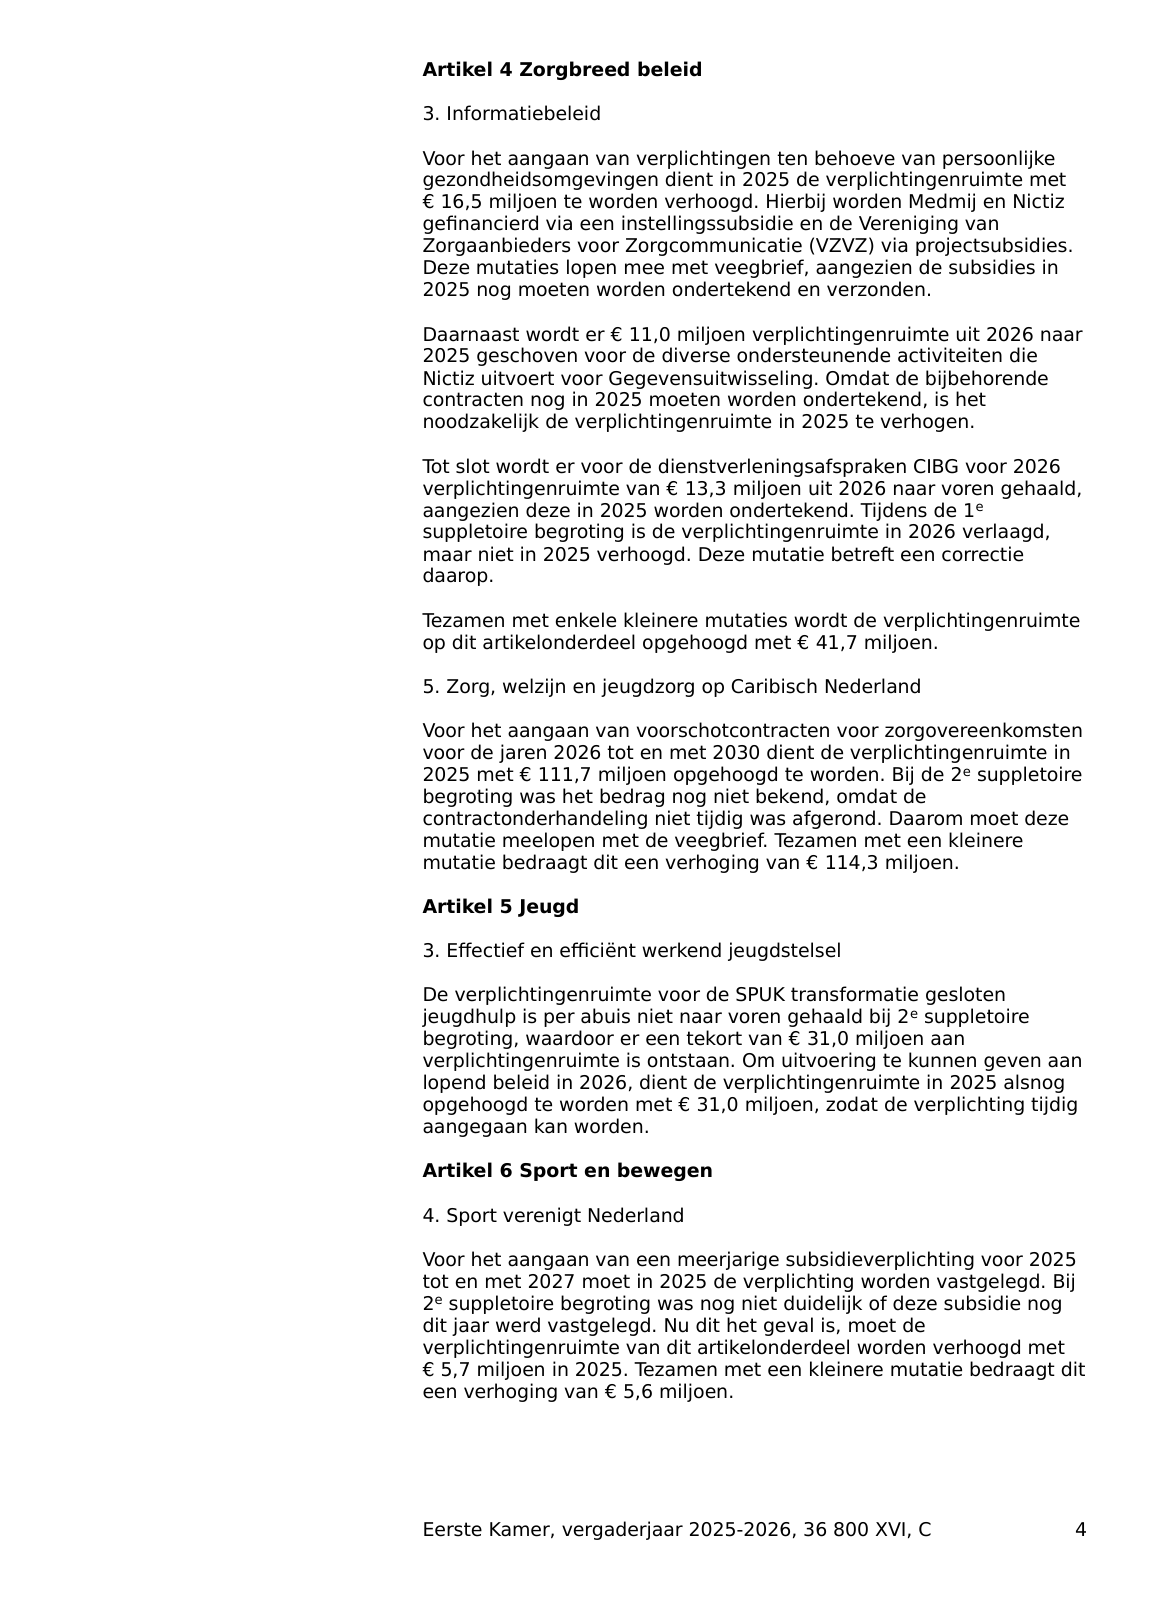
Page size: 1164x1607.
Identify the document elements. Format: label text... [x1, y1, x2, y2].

text Voor het aangaan van een meerjarige subsidieverplichting voor 2025 tot en met 2027 moet in 2025 de verplichting worden vastgelegd. Bij 2e suppletoire begroting was nog niet duidelijk of deze subsidie nog dit jaar werd vastgelegd. Nu dit het geval is, moet de verplichtingenruimte van dit artikelonderdeel worden verhoogd met € 5,7 miljoen in 2025. Tezamen met een kleinere mutatie bedraagt dit een verhoging van € 5,6 miljoen. [422, 1249, 1087, 1402]
text De verplichtingenruimte voor de SPUK transformatie gesloten jeugdhulp is per abuis niet naar voren gehaald bij 2e suppletoire begroting, waardoor er een tekort van € 31,0 miljoen aan verplichtingenruimte is ontstaan. Om uitvoering te kunnen geven aan lopend beleid in 2026, dient de verplichtingenruimte in 2025 alsnog opgehoogd te worden met € 31,0 miljoen, zodat de verplichting tijdig aangegaan kan worden. [422, 984, 1087, 1138]
subtitle 5. Zorg, welzijn en jeugdzorg op Caribisch Nederland [422, 676, 1087, 698]
subtitle 3. Informatiebeleid [422, 103, 1087, 125]
subtitle Artikel 4 Zorgbreed beleid [422, 59, 1087, 81]
subtitle 4. Sport verenigt Nederland [422, 1204, 1087, 1226]
text Tezamen met enkele kleinere mutaties wordt de verplichtingenruimte op dit artikelonderdeel opgehoogd met € 41,7 miljoen. [422, 609, 1087, 653]
subtitle 3. Effectief en efficiënt werkend jeugdstelsel [422, 940, 1087, 962]
text Voor het aangaan van voorschotcontracten voor zorgovereenkomsten voor de jaren 2026 tot en met 2030 dient de verplichtingenruimte in 2025 met € 111,7 miljoen opgehoogd te worden. Bij de 2e suppletoire begroting was het bedrag nog niet bekend, omdat de contractonderhandeling niet tijdig was afgerond. Daarom moet deze mutatie meelopen met de veegbrief. Tezamen met een kleinere mutatie bedraagt dit een verhoging van € 114,3 miljoen. [422, 720, 1087, 874]
text Tot slot wordt er voor de dienstverleningsafspraken CIBG voor 2026 verplichtingenruimte van € 13,3 miljoen uit 2026 naar voren gehaald, aangezien deze in 2025 worden ondertekend. Tijdens de 1e suppletoire begroting is de verplichtingenruimte in 2026 verlaagd, maar niet in 2025 verhoogd. Deze mutatie betreft een correctie daarop. [422, 456, 1087, 587]
subtitle Artikel 6 Sport en bewegen [422, 1160, 1087, 1182]
text Voor het aangaan van verplichtingen ten behoeve van persoonlijke gezondheidsomgevingen dient in 2025 de verplichtingenruimte met € 16,5 miljoen te worden verhoogd. Hierbij worden Medmij en Nictiz gefinancierd via een instellingssubsidie en de Vereniging van Zorgaanbieders voor Zorgcommunicatie (VZVZ) via projectsubsidies. Deze mutaties lopen mee met veegbrief, aangezien de subsidies in 2025 nog moeten worden ondertekend en verzonden. [422, 147, 1087, 301]
subtitle Artikel 5 Jeugd [422, 896, 1087, 918]
text Daarnaast wordt er € 11,0 miljoen verplichtingenruimte uit 2026 naar 2025 geschoven voor de diverse ondersteunende activiteiten die Nictiz uitvoert voor Gegevensuitwisseling. Omdat de bijbehorende contracten nog in 2025 moeten worden ondertekend, is het noodzakelijk de verplichtingenruimte in 2025 te verhogen. [422, 323, 1087, 433]
